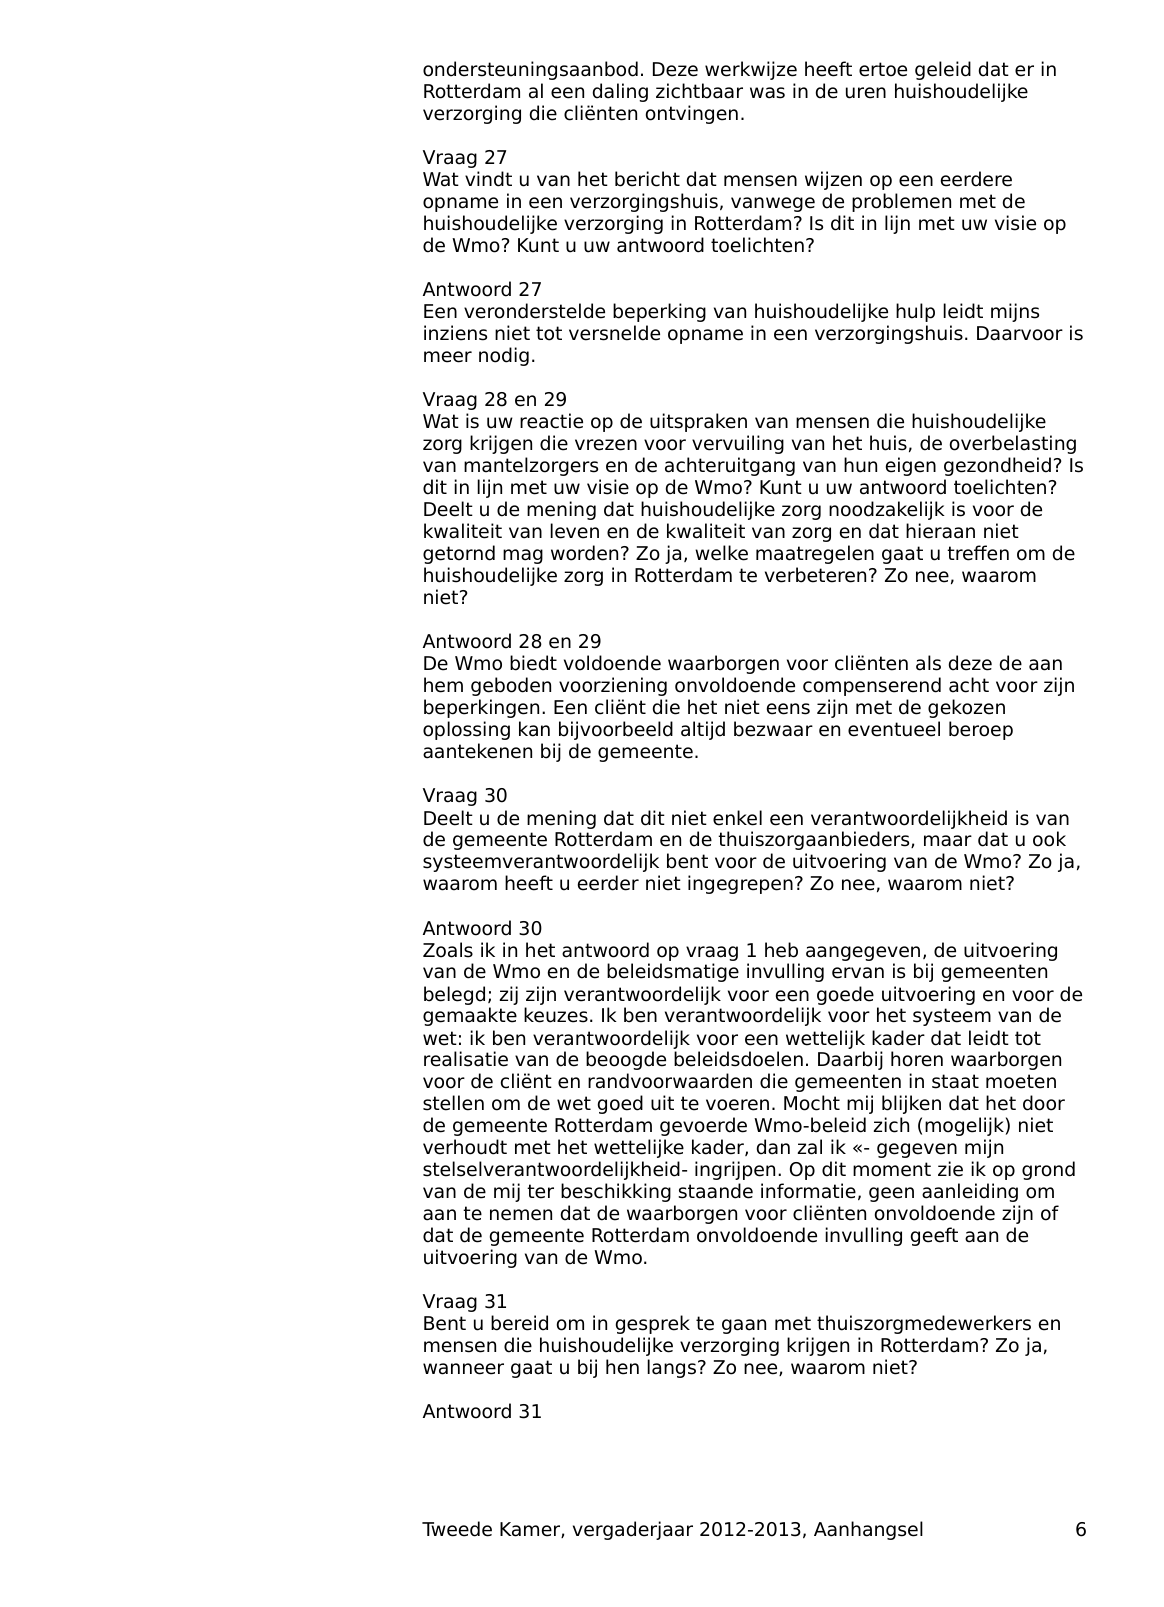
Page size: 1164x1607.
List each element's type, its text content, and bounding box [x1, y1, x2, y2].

text Bent u bereid om in gesprek te gaan met thuiszorgmedewerkers en mensen die huishoudelijke verzorging krijgen in Rotterdam? Zo ja, wanneer gaat u bij hen langs? Zo nee, waarom niet? [422, 1313, 1087, 1379]
text Antwoord 31 [422, 1401, 1087, 1423]
text ondersteuningsaanbod. Deze werkwijze heeft ertoe geleid dat er in Rotterdam al een daling zichtbaar was in de uren huishoudelijke verzorging die cliënten ontvingen. [422, 59, 1087, 125]
text Wat vindt u van het bericht dat mensen wijzen op een eerdere opname in een verzorgingshuis, vanwege de problemen met de huishoudelijke verzorging in Rotterdam? Is dit in lijn met uw visie op de Wmo? Kunt u uw antwoord toelichten? [422, 169, 1087, 257]
text Deelt u de mening dat dit niet enkel een verantwoordelijkheid is van de gemeente Rotterdam en de thuiszorgaanbieders, maar dat u ook systeemverantwoordelijk bent voor de uitvoering van de Wmo? Zo ja, waarom heeft u eerder niet ingegrepen? Zo nee, waarom niet? [422, 807, 1087, 895]
text Antwoord 28 en 29 [422, 631, 1087, 653]
text Antwoord 30 [422, 917, 1087, 939]
text Vraag 30 [422, 785, 1087, 807]
text Antwoord 27 [422, 279, 1087, 301]
text De Wmo biedt voldoende waarborgen voor cliënten als deze de aan hem geboden voorziening onvoldoende compenserend acht voor zijn beperkingen. Een cliënt die het niet eens zijn met de gekozen oplossing kan bijvoorbeeld altijd bezwaar en eventueel beroep aantekenen bij de gemeente. [422, 653, 1087, 763]
text Een veronderstelde beperking van huishoudelijke hulp leidt mijns inziens niet tot versnelde opname in een verzorgingshuis. Daarvoor is meer nodig. [422, 301, 1087, 367]
text Wat is uw reactie op de uitspraken van mensen die huishoudelijke zorg krijgen die vrezen voor vervuiling van het huis, de overbelasting van mantelzorgers en de achteruitgang van hun eigen gezondheid? Is dit in lijn met uw visie op de Wmo? Kunt u uw antwoord toelichten? [422, 411, 1087, 499]
text Vraag 28 en 29 [422, 389, 1087, 411]
text Deelt u de mening dat huishoudelijke zorg noodzakelijk is voor de kwaliteit van leven en de kwaliteit van zorg en dat hieraan niet getornd mag worden? Zo ja, welke maatregelen gaat u treffen om de huishoudelijke zorg in Rotterdam te verbeteren? Zo nee, waarom niet? [422, 499, 1087, 609]
text Vraag 31 [422, 1291, 1087, 1313]
text Vraag 27 [422, 147, 1087, 169]
text Zoals ik in het antwoord op vraag 1 heb aangegeven, de uitvoering van de Wmo en de beleidsmatige invulling ervan is bij gemeenten belegd; zij zijn verantwoordelijk voor een goede uitvoering en voor de gemaakte keuzes. Ik ben verantwoordelijk voor het systeem van de wet: ik ben verantwoordelijk voor een wettelijk kader dat leidt tot realisatie van de beoogde beleidsdoelen. Daarbij horen waarborgen voor de cliënt en randvoorwaarden die gemeenten in staat moeten stellen om de wet goed uit te voeren. Mocht mij blijken dat het door de gemeente Rotterdam gevoerde Wmo-beleid zich (mogelijk) niet verhoudt met het wettelijke kader, dan zal ik «- gegeven mijn stelselverantwoordelijkheid- ingrijpen. Op dit moment zie ik op grond van de mij ter beschikking staande informatie, geen aanleiding om aan te nemen dat de waarborgen voor cliënten onvoldoende zijn of dat de gemeente Rotterdam onvoldoende invulling geeft aan de uitvoering van de Wmo. [422, 939, 1087, 1269]
